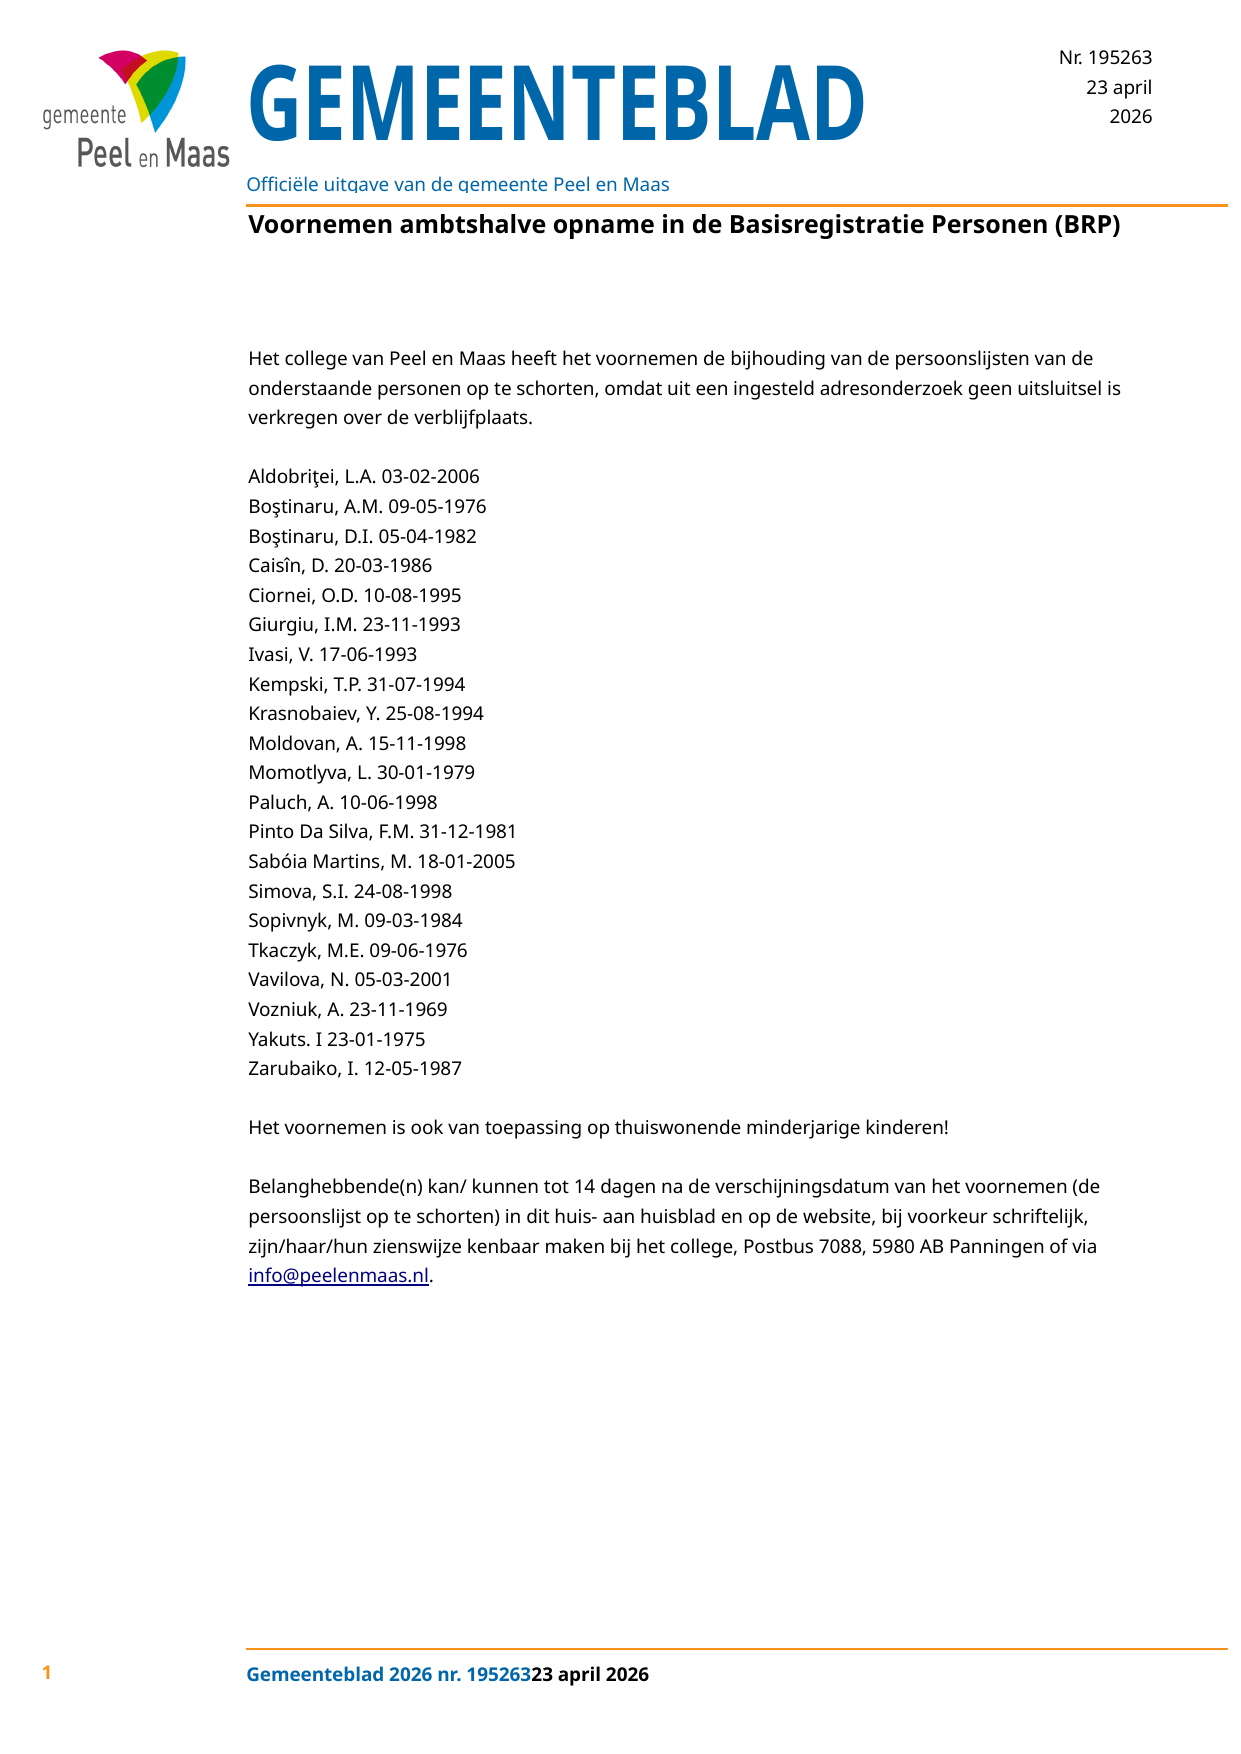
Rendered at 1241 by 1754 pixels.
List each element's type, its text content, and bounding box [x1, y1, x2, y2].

text Sabóia Martins, M. 18-01-2005 [248, 848, 1152, 874]
text Vozniuk, A. 23-11-1969 [248, 996, 1152, 1022]
text Pinto Da Silva, F.M. 31-12-1981 [248, 819, 1152, 844]
text Aldobriţei, L.A. 03-02-2006 [248, 464, 1152, 489]
text Simova, S.I. 24-08-1998 [248, 878, 1152, 903]
text Boştinaru, D.I. 05-04-1982 [248, 523, 1152, 548]
text Vavilova, N. 05-03-2001 [248, 967, 1152, 992]
text Tkaczyk, M.E. 09-06-1976 [248, 937, 1152, 963]
text Giurgiu, I.M. 23-11-1993 [248, 612, 1152, 637]
text Sopivnyk, M. 09-03-1984 [248, 907, 1152, 933]
text Yakuts. I 23-01-1975 [248, 1026, 1152, 1051]
text Paluch, A. 10-06-1998 [248, 789, 1152, 815]
text Momotlyva, L. 30-01-1979 [248, 759, 1152, 785]
text Voornemen ambtshalve opname in de Basisregistratie Personen (BRP) [248, 207, 1152, 241]
text Ciornei, O.D. 10-08-1995 [248, 582, 1152, 608]
text Ivasi, V. 17-06-1993 [248, 641, 1152, 667]
text Het voornemen is ook van toepassing op thuiswonende minderjarige kinderen! [248, 1114, 1152, 1140]
text Krasnobaiev, Y. 25-08-1994 [248, 700, 1152, 726]
text Caisîn, D. 20-03-1986 [248, 552, 1152, 578]
picture [41, 47, 231, 172]
text Het college van Peel en Maas heeft het voornemen de bijhouding van de persoonslijsten van de onderstaande personen op te schorten, omdat uit een ingesteld adresonderzoek geen uitsluitsel is verkregen over de verblijfplaats. [248, 345, 1152, 430]
text Kempski, T.P. 31-07-1994 [248, 671, 1152, 696]
text Belanghebbende(n) kan/ kunnen tot 14 dagen na de verschijningsdatum van het voornemen (de persoonslijst op te schorten) in dit huis- aan huisblad en op de website, bij voorkeur schriftelijk, zijn/haar/hun zienswijze kenbaar maken bij het college, Postbus 7088, 5980 AB Panningen of via info@peelenmaas.nl. [248, 1174, 1152, 1288]
text Boştinaru, A.M. 09-05-1976 [248, 493, 1152, 519]
text Zarubaiko, I. 12-05-1987 [248, 1055, 1152, 1081]
text Moldovan, A. 15-11-1998 [248, 730, 1152, 756]
